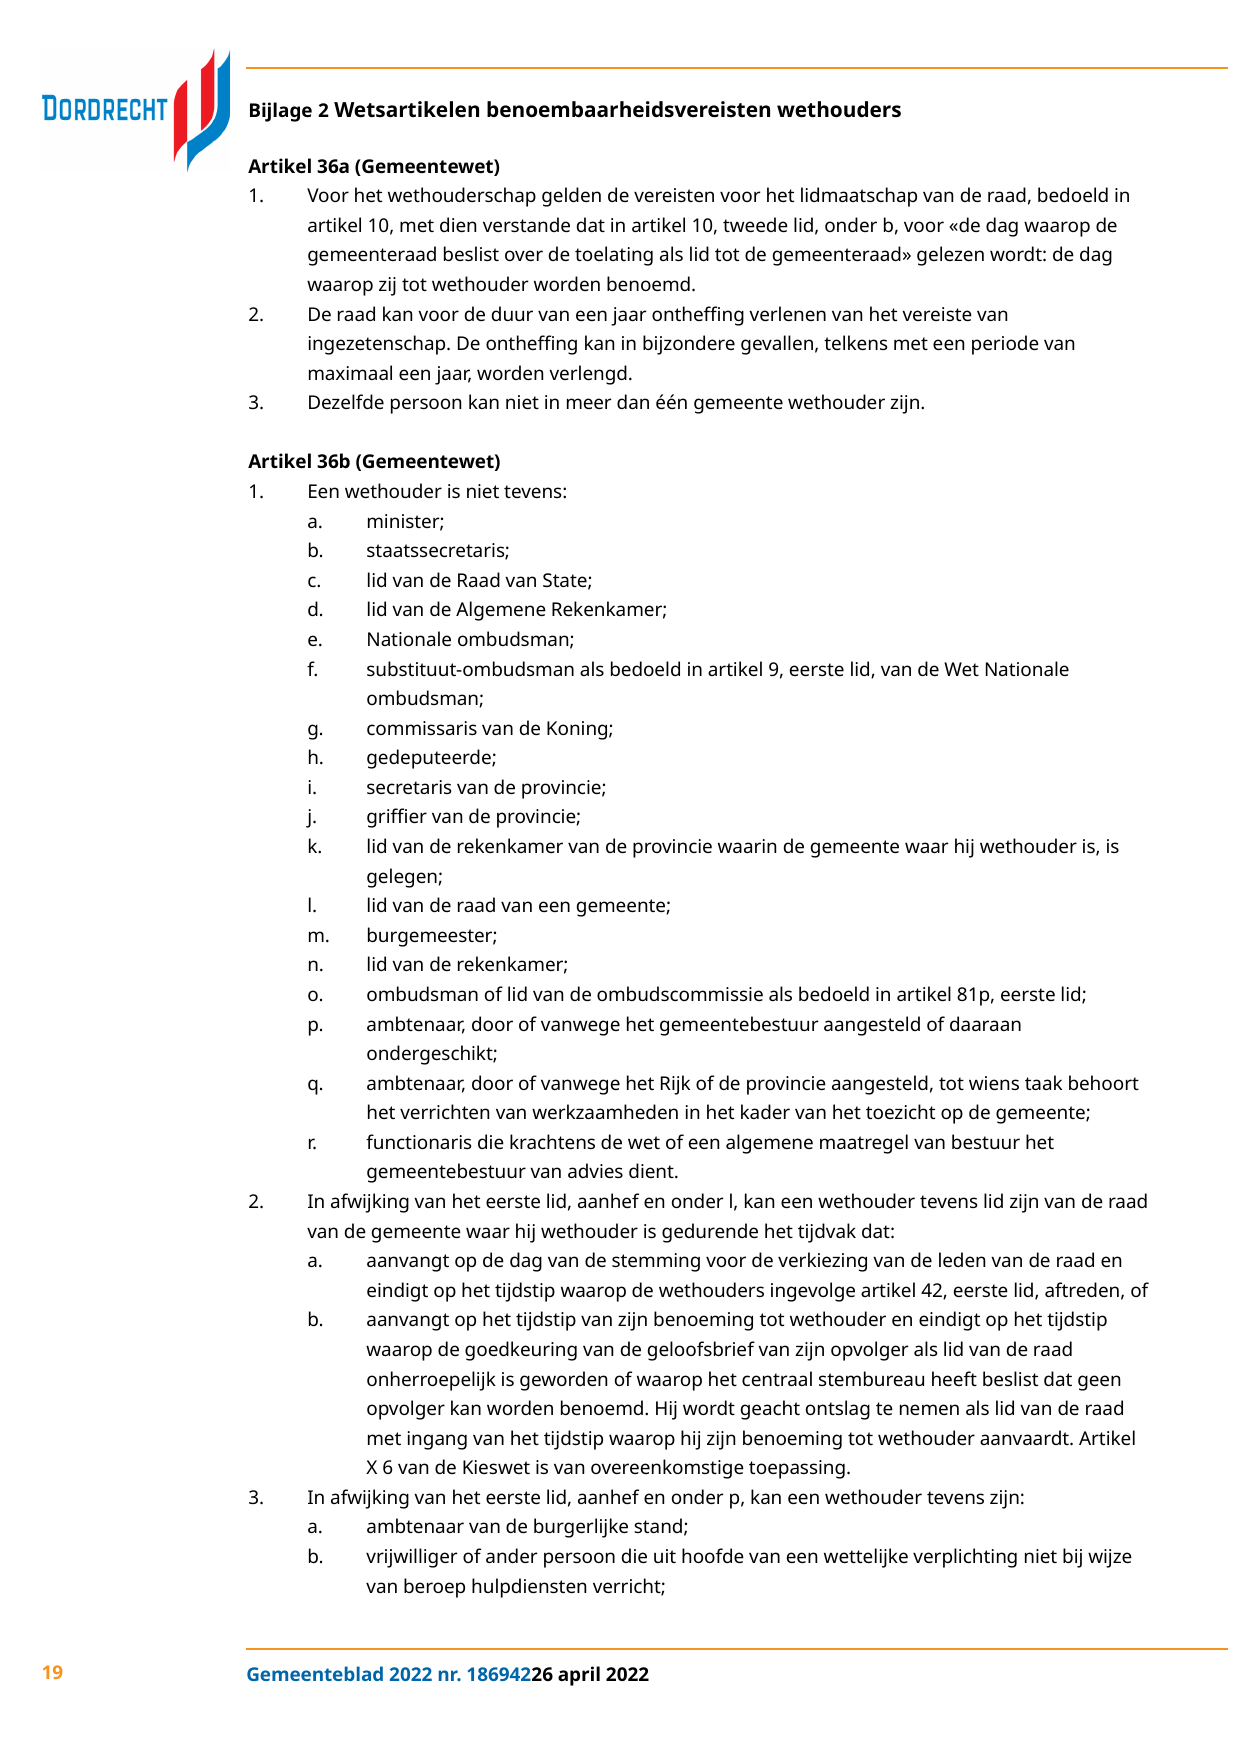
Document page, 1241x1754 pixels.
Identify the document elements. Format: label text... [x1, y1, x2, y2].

list Een wethouder is niet tevens: [248, 478, 1152, 504]
list commissaris van de Koning; [307, 715, 1152, 741]
list In afwijking van het eerste lid, aanhef en onder l, kan een wethouder tevens lid zijn van de raad van de gemeente waar hij wethouder is gedurende het tijdvak dat: [248, 1188, 1152, 1244]
list lid van de Raad van State; [307, 567, 1152, 593]
list ambtenaar van de burgerlijke stand; [307, 1514, 1152, 1539]
list ambtenaar, door of vanwege het gemeentebestuur aangesteld of daaraan ondergeschikt; [307, 1011, 1152, 1066]
list lid van de rekenkamer; [307, 952, 1152, 977]
list minister; [307, 508, 1152, 534]
list lid van de rekenkamer van de provincie waarin de gemeente waar hij wethouder is, is gelegen; [307, 833, 1152, 889]
list ambtenaar, door of vanwege het Rijk of de provincie aangesteld, tot wiens taak behoort het verrichten van werkzaamheden in het kader van het toezicht op de gemeente; [307, 1070, 1152, 1125]
list substituut-ombudsman als bedoeld in artikel 9, eerste lid, van de Wet Nationale ombudsman; [307, 656, 1152, 711]
list secretaris van de provincie; [307, 774, 1152, 800]
text Artikel 36a (Gemeentewet) [248, 153, 1152, 179]
list aanvangt op de dag van de stemming voor de verkiezing van de leden van de raad en eindigt op het tijdstip waarop de wethouders ingevolge artikel 42, eerste lid, aftreden, of [307, 1247, 1152, 1303]
list ombudsman of lid van de ombudscommissie als bedoeld in artikel 81p, eerste lid; [307, 981, 1152, 1007]
text Bijlage 2 Wetsartikelen benoembaarheidsvereisten wethouders [248, 95, 1152, 123]
list Dezelfde persoon kan niet in meer dan één gemeente wethouder zijn. [248, 389, 1152, 415]
list aanvangt op het tijdstip van zijn benoeming tot wethouder en eindigt op het tijdstip waarop de goedkeuring van de geloofsbrief van zijn opvolger als lid van de raad onherroepelijk is geworden of waarop het centraal stembureau heeft beslist dat geen opvolger kan worden benoemd. Hij wordt geacht ontslag te nemen als lid van de raad met ingang van het tijdstip waarop hij zijn benoeming tot wethouder aanvaardt. Artikel X 6 van de Kieswet is van overeenkomstige toepassing. [307, 1307, 1152, 1480]
list staatssecretaris; [307, 537, 1152, 563]
list De raad kan voor de duur van een jaar ontheffing verlenen van het vereiste van ingezetenschap. De ontheffing kan in bijzondere gevallen, telkens met een periode van maximaal een jaar, worden verlengd. [248, 301, 1152, 386]
list lid van de raad van een gemeente; [307, 892, 1152, 918]
list Nationale ombudsman; [307, 626, 1152, 652]
text Artikel 36b (Gemeentewet) [248, 449, 1152, 474]
list In afwijking van het eerste lid, aanhef en onder p, kan een wethouder tevens zijn: [248, 1484, 1152, 1510]
list gedeputeerde; [307, 744, 1152, 770]
list burgemeester; [307, 922, 1152, 948]
list functionaris die krachtens de wet of een algemene maatregel van bestuur het gemeentebestuur van advies dient. [307, 1129, 1152, 1184]
list Voor het wethouderschap gelden de vereisten voor het lidmaatschap van de raad, bedoeld in artikel 10, met dien verstande dat in artikel 10, tweede lid, onder b, voor «de dag waarop de gemeenteraad beslist over de toelating als lid tot de gemeenteraad» gelezen wordt: de dag waarop zij tot wethouder worden benoemd. [248, 182, 1152, 297]
picture [41, 47, 231, 172]
list lid van de Algemene Rekenkamer; [307, 597, 1152, 622]
list vrijwilliger of ander persoon die uit hoofde van een wettelijke verplichting niet bij wijze van beroep hulpdiensten verricht; [307, 1543, 1152, 1599]
list griffier van de provincie; [307, 804, 1152, 829]
